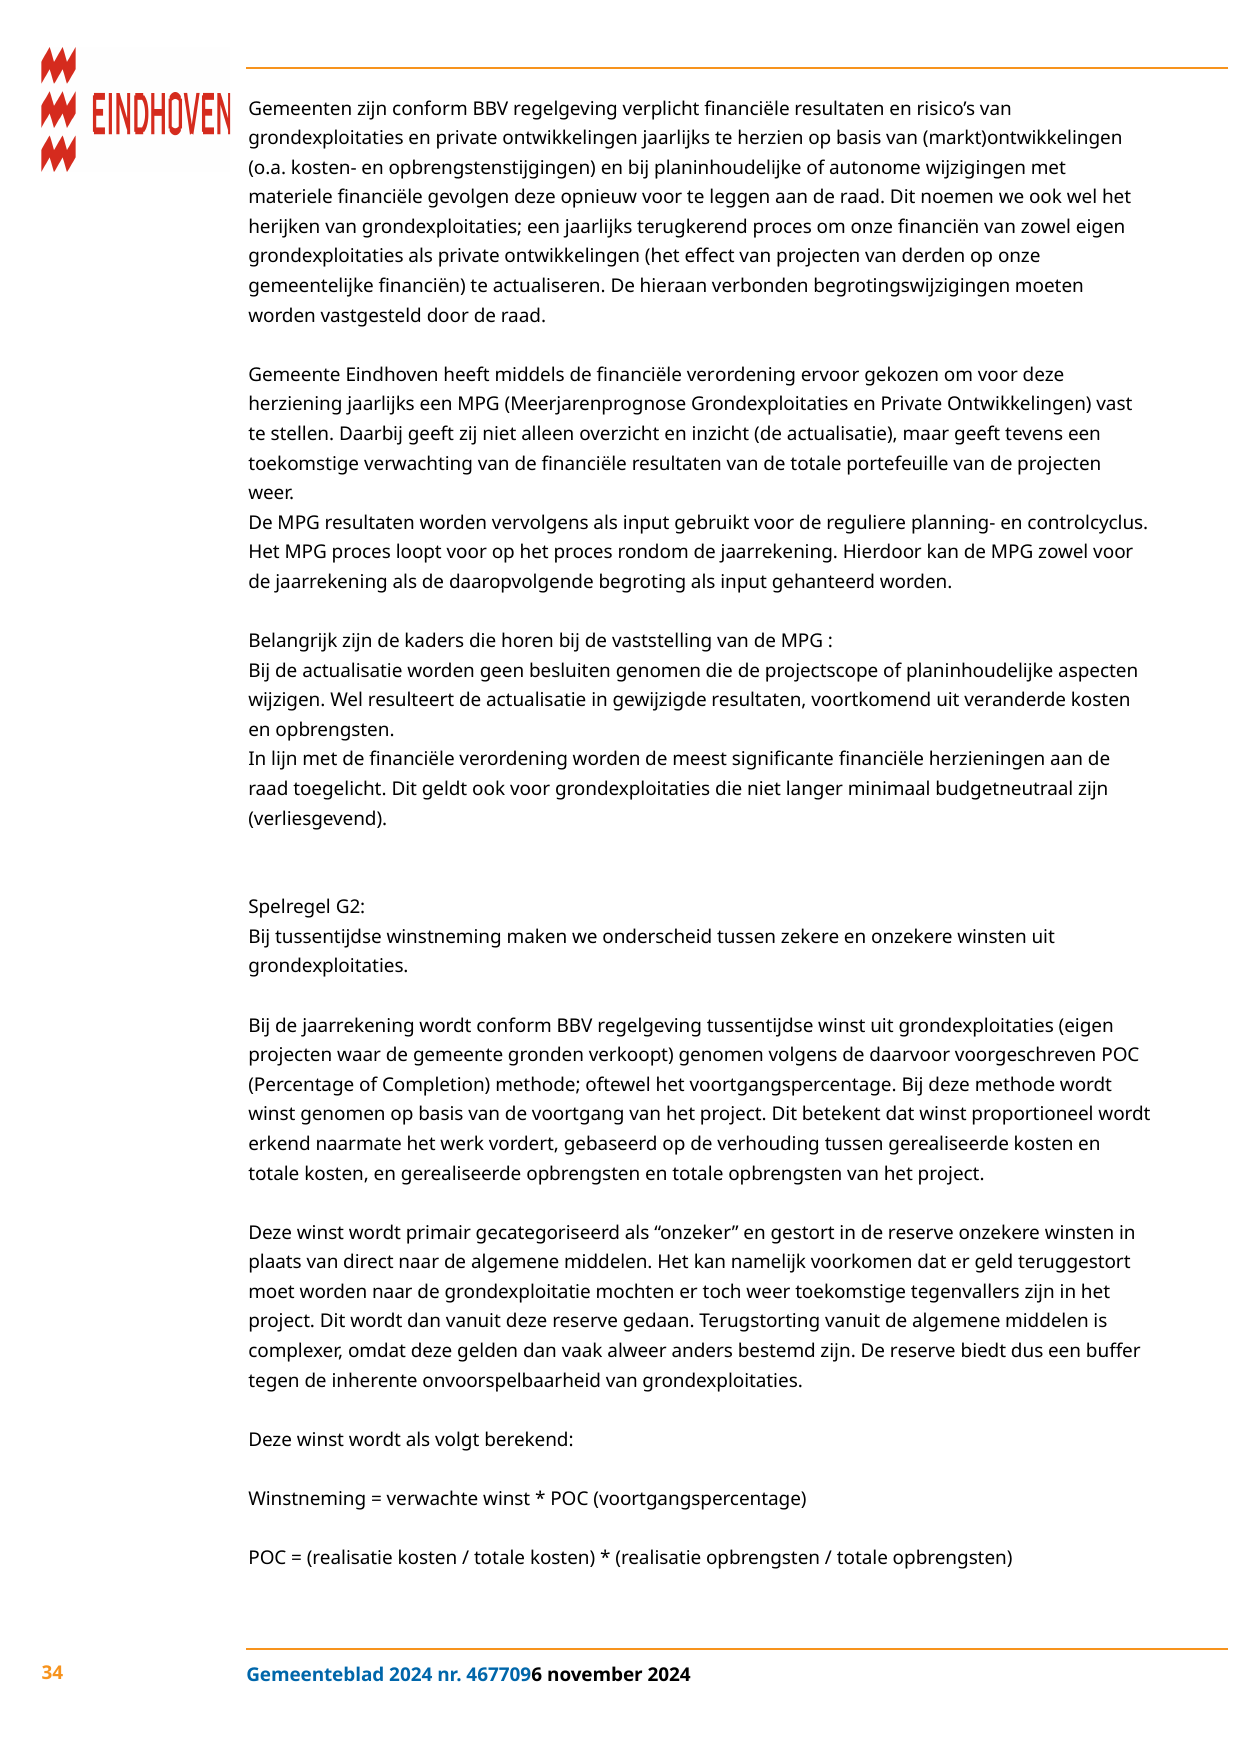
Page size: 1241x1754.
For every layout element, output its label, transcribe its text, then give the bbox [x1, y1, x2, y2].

text Winstneming = verwachte winst * POC (voortgangspercentage) [248, 1485, 1152, 1511]
text Gemeenten zijn conform BBV regelgeving verplicht financiële resultaten en risico’s van grondexploitaties en private ontwikkelingen jaarlijks te herzien op basis van (markt)ontwikkelingen (o.a. kosten- en opbrengsten­stijgingen) en bij planinhoudelijke of autonome wijzigingen met materiele financiële gevolgen deze opnieuw voor te leggen aan de raad. Dit noemen we ook wel het herijken van grondexploitaties; een jaarlijks terugkerend proces om onze financiën van zowel eigen grondexploitaties als private ontwikkelingen (het effect van projecten van derden op onze gemeentelijke financiën) te actualiseren. De hieraan verbonden begrotingswijzigingen moeten worden vastgesteld door de raad. [248, 95, 1152, 328]
text De MPG resultaten worden vervolgens als input gebruikt voor de reguliere planning- en controlcyclus. Het MPG proces loopt voor op het proces rondom de jaarrekening. Hierdoor kan de MPG zowel voor de jaarrekening als de daaropvolgende begroting als input gehanteerd worden. [248, 509, 1152, 594]
text Gemeente Eindhoven heeft middels de financiële ver­ordening ervoor gekozen om voor deze herziening jaarlijks een MPG (Meerjarenprognose Grondexploitaties en Private Ontwikkelingen) vast te stellen. Daarbij geeft zij niet alleen overzicht en inzicht (de actualisatie), maar geeft tevens een toekomstige verwachting van de financiële resultaten van de totale portefeuille van de projecten weer. [248, 361, 1152, 505]
text Bij tussentijdse winstneming maken we onderscheid tussen zekere en onzekere winsten uit grondexploitaties. [248, 923, 1152, 978]
text Bij de actualisatie worden geen besluiten genomen die de projectscope of planinhoudelijke aspecten wijzigen. Wel resulteert de actualisatie in gewijzigde resultaten, voortkomend uit veranderde kosten en opbrengsten. [248, 657, 1152, 742]
text In lijn met de financiële verordening worden de meest significante financiële herzieningen aan de raad toegelicht. Dit geldt ook voor grondexploitaties die niet langer minimaal budgetneutraal zijn (verliesgevend). [248, 746, 1152, 831]
text Deze winst wordt primair gecategoriseerd als ­“onzeker” en gestort in de reserve onzekere winsten in plaats van direct naar de algemene middelen. Het kan namelijk voorkomen dat er geld teruggestort moet worden naar de grondexploitatie mochten er toch weer toekomstige tegenvallers zijn in het project. Dit wordt dan vanuit deze reserve gedaan. Terugstorting vanuit de algemene middelen is complexer, omdat deze gelden dan vaak alweer anders bestemd zijn. De reserve biedt dus een buffer tegen de inherente onvoorspelbaarheid van grondexploitaties. [248, 1219, 1152, 1393]
text Belangrijk zijn de kaders die horen bij de vaststelling van de MPG : [248, 627, 1152, 653]
text Deze winst wordt als volgt berekend: [248, 1426, 1152, 1452]
picture [41, 47, 231, 172]
text Spelregel G2: [248, 893, 1152, 919]
text Bij de jaarrekening wordt conform BBV regelgeving tussentijdse winst uit grondexploitaties (eigen projecten waar de gemeente gronden verkoopt) genomen volgens de daarvoor voorgeschreven POC (Percentage of Completion) methode; oftewel het voortgangspercentage. Bij deze methode wordt winst genomen op basis van de voortgang van het project. Dit betekent dat winst proportioneel wordt erkend naarmate het werk vordert, gebaseerd op de verhouding tussen gerealiseerde kosten en totale kosten, en gerealiseerde opbrengsten en totale opbrengsten van het project. [248, 1012, 1152, 1186]
text POC = (realisatie kosten / totale kosten) * (realisatie opbrengsten / totale opbrengsten) [248, 1544, 1152, 1570]
